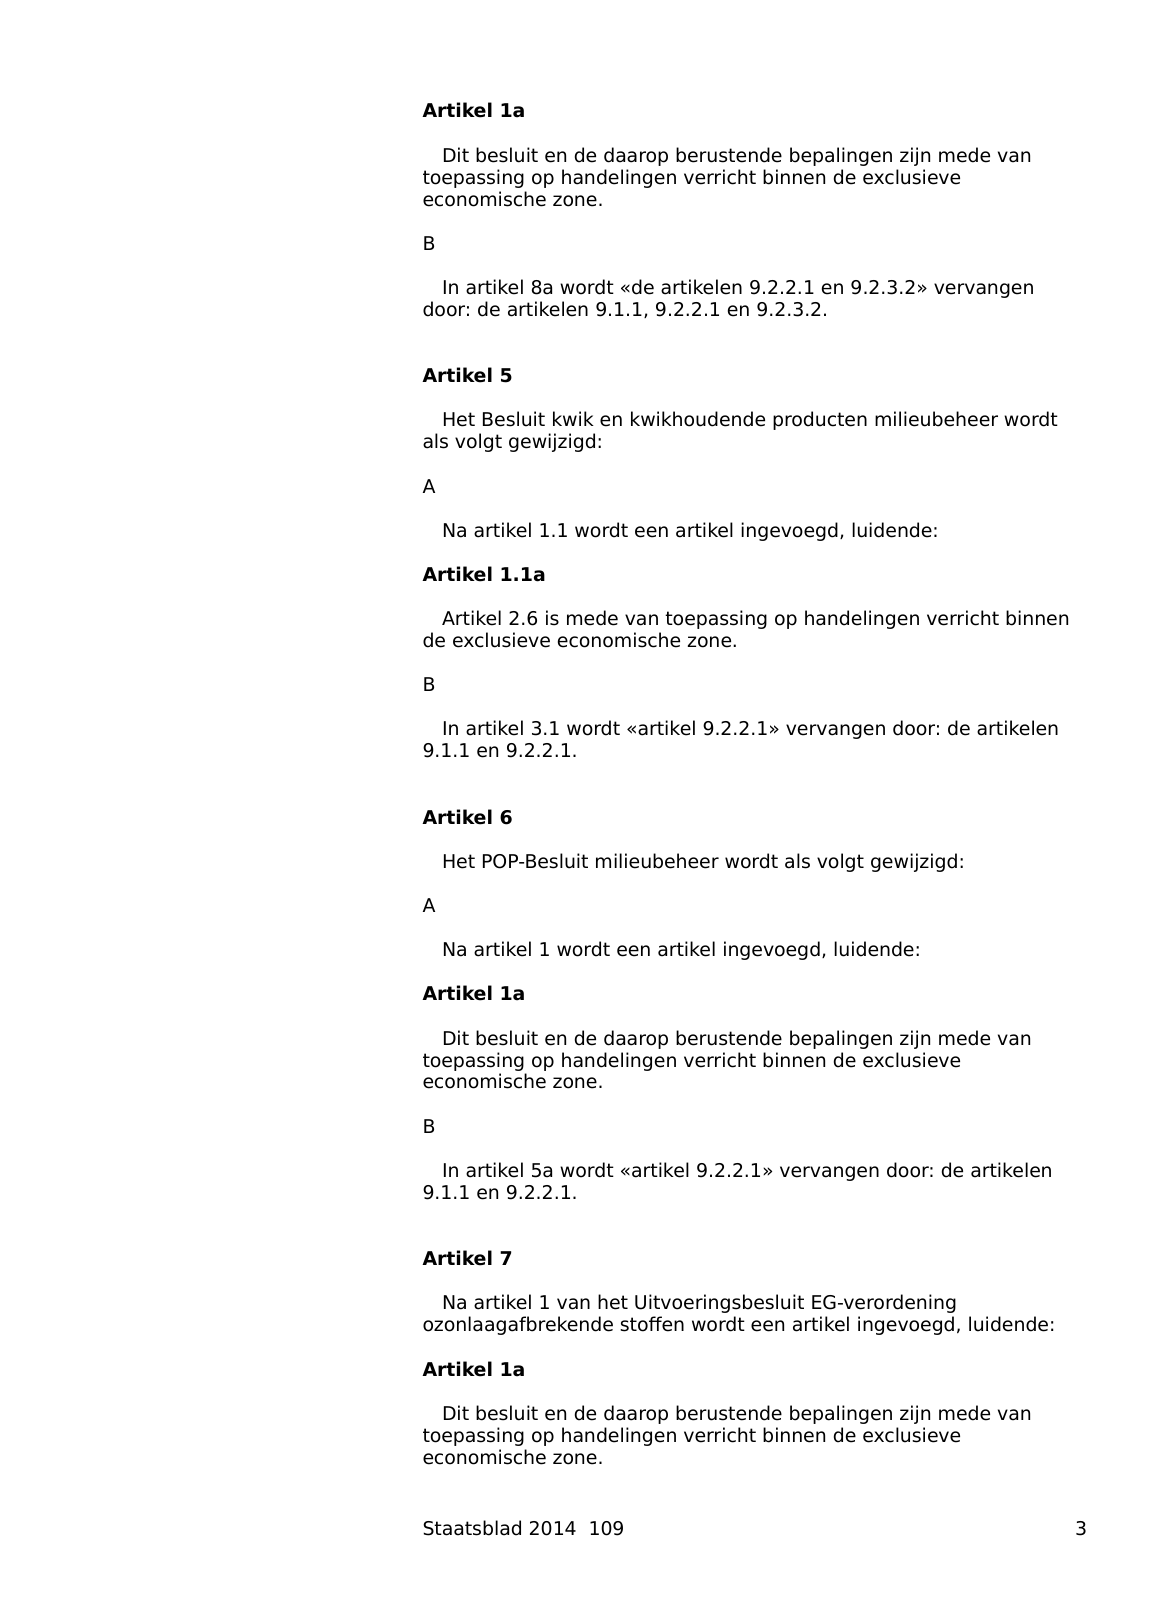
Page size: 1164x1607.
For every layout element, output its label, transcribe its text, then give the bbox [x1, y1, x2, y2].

text Dit besluit en de daarop berustende bepalingen zijn mede van toepassing op handelingen verricht binnen de exclusieve economische zone. [422, 1403, 1087, 1468]
text In artikel 8a wordt «de artikelen 9.2.2.1 en 9.2.3.2» vervangen door: de artikelen 9.1.1, 9.2.2.1 en 9.2.3.2. [422, 277, 1087, 321]
text Na artikel 1 van het Uitvoeringsbesluit EG-verordening ozonlaagafbrekende stoffen wordt een artikel ingevoegd, luidende: [422, 1292, 1087, 1336]
text Na artikel 1 wordt een artikel ingevoegd, luidende: [422, 939, 1087, 961]
subtitle Artikel 1a [422, 983, 1087, 1005]
text Dit besluit en de daarop berustende bepalingen zijn mede van toepassing op handelingen verricht binnen de exclusieve economische zone. [422, 144, 1087, 211]
subtitle Artikel 7 [422, 1248, 1087, 1270]
text B [422, 674, 1087, 696]
text B [422, 1116, 1087, 1138]
text Na artikel 1.1 wordt een artikel ingevoegd, luidende: [422, 520, 1087, 542]
text A [422, 476, 1087, 497]
subtitle Artikel 1a [422, 1358, 1087, 1380]
text B [422, 233, 1087, 255]
text Het POP-Besluit milieubeheer wordt als volgt gewijzigd: [422, 851, 1087, 873]
text A [422, 895, 1087, 917]
text Artikel 2.6 is mede van toepassing op handelingen verricht binnen de exclusieve economische zone. [422, 608, 1087, 652]
subtitle Artikel 1.1a [422, 564, 1087, 586]
text Dit besluit en de daarop berustende bepalingen zijn mede van toepassing op handelingen verricht binnen de exclusieve economische zone. [422, 1027, 1087, 1093]
subtitle Artikel 5 [422, 365, 1087, 387]
subtitle Artikel 1a [422, 100, 1087, 122]
text Het Besluit kwik en kwikhoudende producten milieubeheer wordt als volgt gewijzigd: [422, 409, 1087, 453]
subtitle Artikel 6 [422, 807, 1087, 829]
text In artikel 3.1 wordt «artikel 9.2.2.1» vervangen door: de artikelen 9.1.1 en 9.2.2.1. [422, 718, 1087, 762]
text In artikel 5a wordt «artikel 9.2.2.1» vervangen door: de artikelen 9.1.1 en 9.2.2.1. [422, 1160, 1087, 1204]
